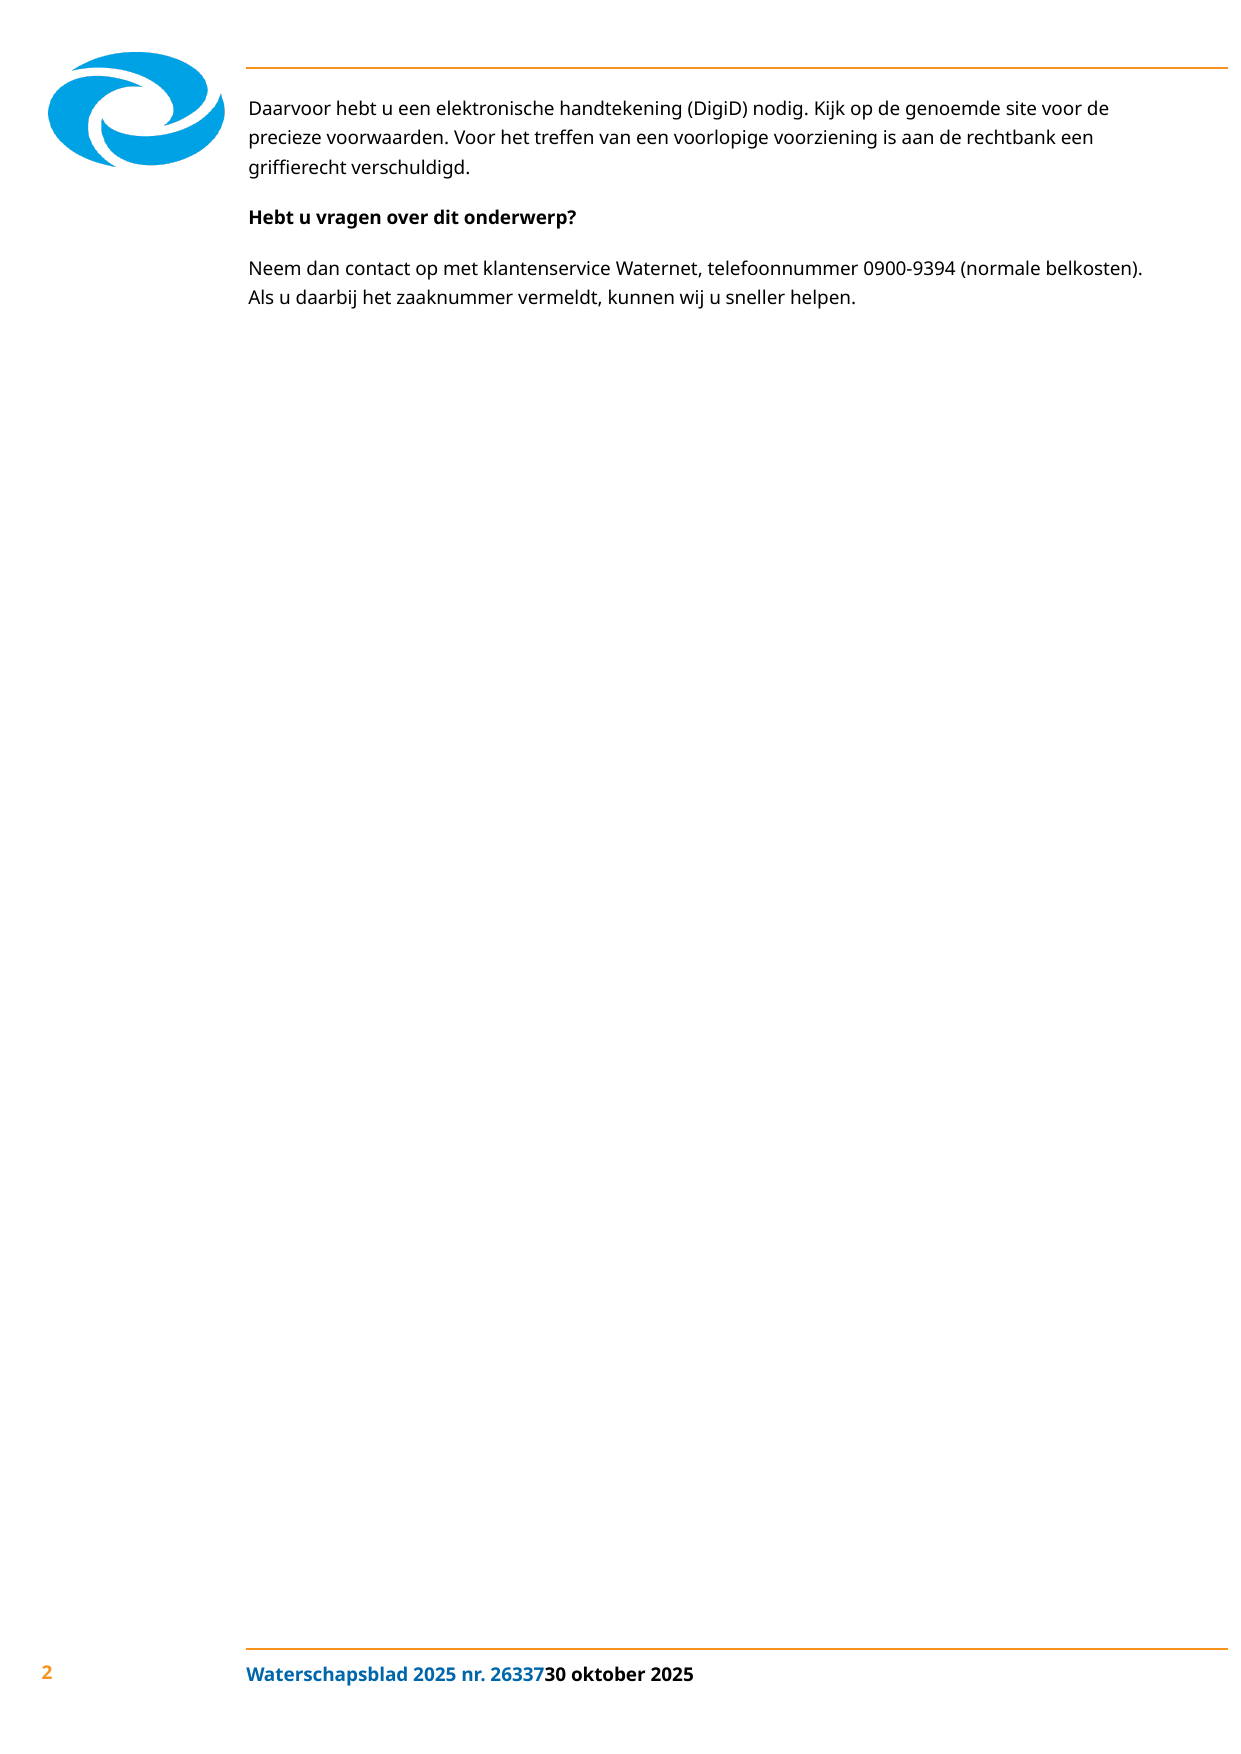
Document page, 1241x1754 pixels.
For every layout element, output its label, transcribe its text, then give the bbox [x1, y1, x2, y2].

text Neem dan contact op met klantenservice Waternet, telefoonnummer 0900-9394 (normale belkosten). Als u daarbij het zaaknummer vermeldt, kunnen wij u sneller helpen. [248, 255, 1152, 310]
picture [41, 47, 231, 172]
text Daarvoor hebt u een elektronische handtekening (DigiD) nodig. Kijk op de genoemde site voor de precieze voorwaarden. Voor het treffen van een voorlopige voorziening is aan de rechtbank een griffierecht verschuldigd. [248, 95, 1152, 180]
text Hebt u vragen over dit onderwerp? [248, 204, 1152, 230]
